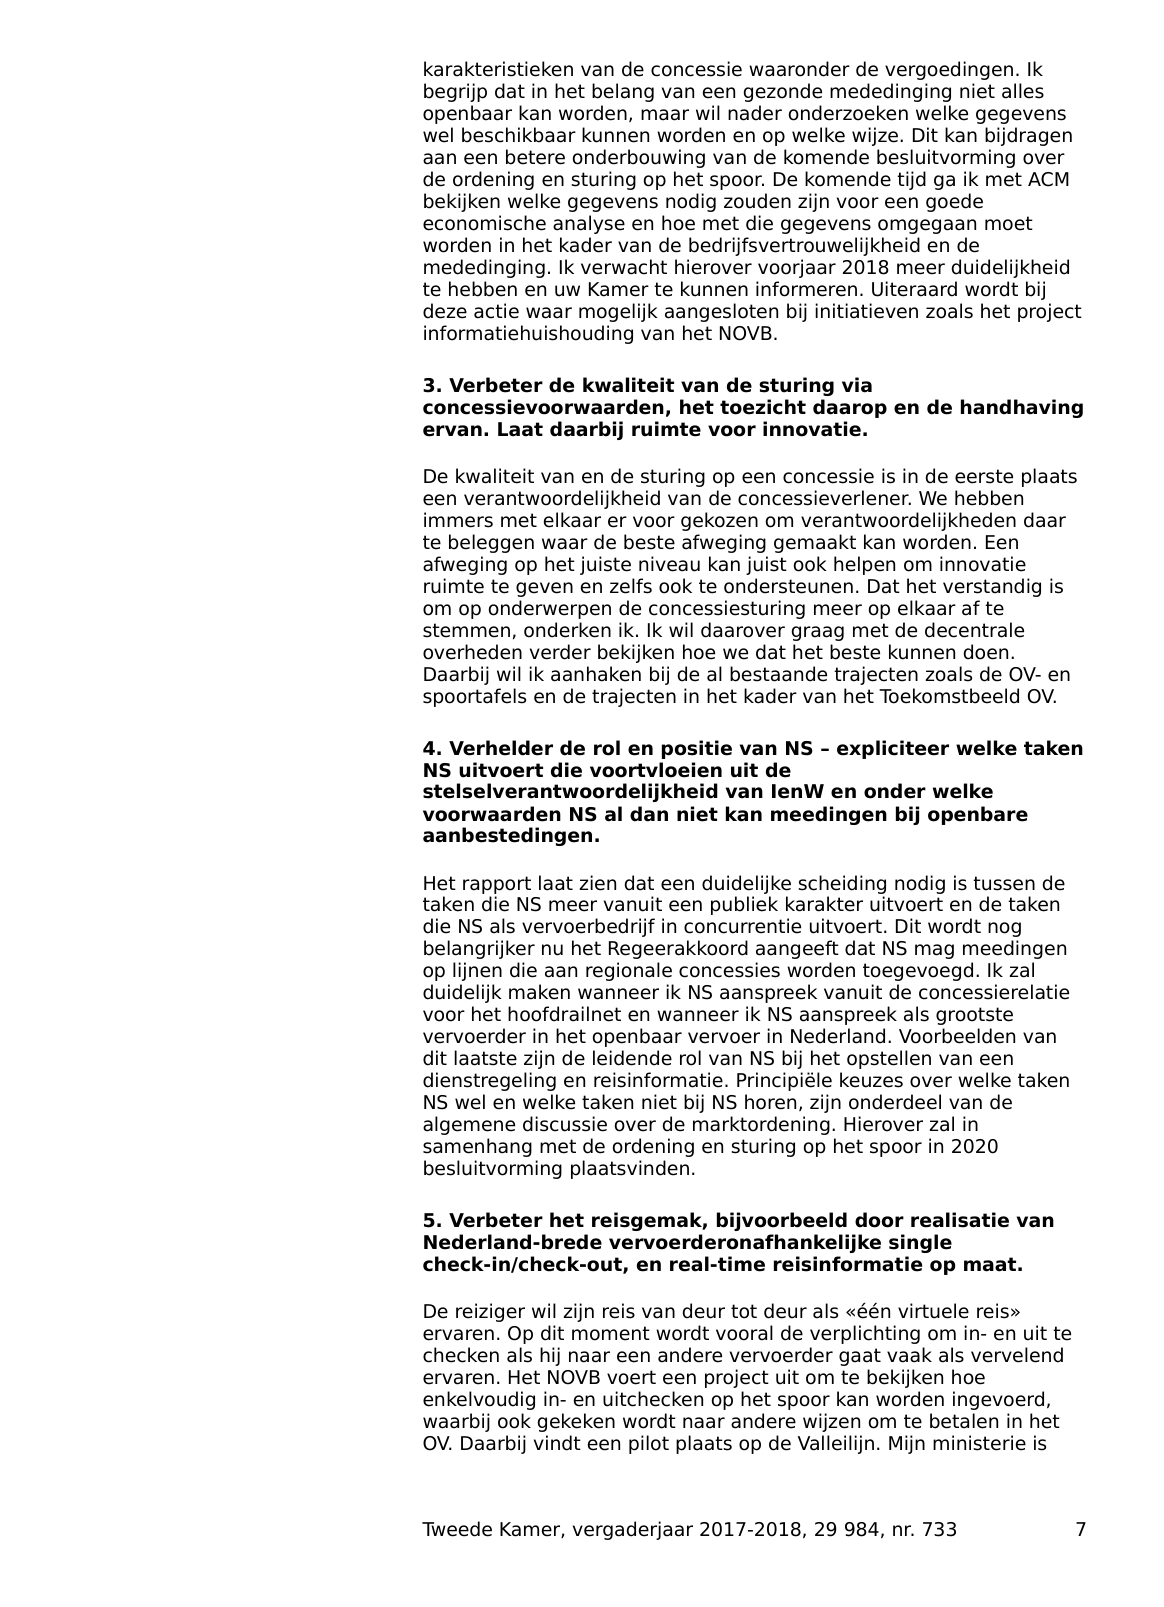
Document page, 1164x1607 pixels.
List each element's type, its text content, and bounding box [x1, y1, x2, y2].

subtitle 3. Verbeter de kwaliteit van de sturing via concessievoorwaarden, het toezicht daarop en de handhaving ervan. Laat daarbij ruimte voor innovatie. [422, 375, 1087, 441]
subtitle 4. Verhelder de rol en positie van NS – expliciteer welke taken NS uitvoert die voortvloeien uit de stelselverantwoordelijkheid van IenW en onder welke voorwaarden NS al dan niet kan meedingen bij openbare aanbestedingen. [422, 737, 1087, 847]
subtitle 5. Verbeter het reisgemak, bijvoorbeeld door realisatie van Nederland-brede vervoerderonafhankelijke single check-in/check-out, en real-time reisinformatie op maat. [422, 1210, 1087, 1276]
text De kwaliteit van en de sturing op een concessie is in de eerste plaats een verantwoordelijkheid van de concessieverlener. We hebben immers met elkaar er voor gekozen om verantwoordelijkheden daar te beleggen waar de beste afweging gemaakt kan worden. Een afweging op het juiste niveau kan juist ook helpen om innovatie ruimte te geven en zelfs ook te ondersteunen. Dat het verstandig is om op onderwerpen de concessiesturing meer op elkaar af te stemmen, onderken ik. Ik wil daarover graag met de decentrale overheden verder bekijken hoe we dat het beste kunnen doen. Daarbij wil ik aanhaken bij de al bestaande trajecten zoals de OV- en spoortafels en de trajecten in het kader van het Toekomstbeeld OV. [422, 466, 1087, 707]
text De reiziger wil zijn reis van deur tot deur als «één virtuele reis» ervaren. Op dit moment wordt vooral de verplichting om in- en uit te checken als hij naar een andere vervoerder gaat vaak als vervelend ervaren. Het NOVB voert een project uit om te bekijken hoe enkelvoudig in- en uitchecken op het spoor kan worden ingevoerd, waarbij ook gekeken wordt naar andere wijzen om te betalen in het OV. Daarbij vindt een pilot plaats op de Valleilijn. Mijn ministerie is [422, 1301, 1087, 1455]
text Het rapport laat zien dat een duidelijke scheiding nodig is tussen de taken die NS meer vanuit een publiek karakter uitvoert en de taken die NS als vervoerbedrijf in concurrentie uitvoert. Dit wordt nog belangrijker nu het Regeerakkoord aangeeft dat NS mag meedingen op lijnen die aan regionale concessies worden toegevoegd. Ik zal duidelijk maken wanneer ik NS aanspreek vanuit de concessierelatie voor het hoofdrailnet en wanneer ik NS aanspreek als grootste vervoerder in het openbaar vervoer in Nederland. Voorbeelden van dit laatste zijn de leidende rol van NS bij het opstellen van een dienstregeling en reisinformatie. Principiële keuzes over welke taken NS wel en welke taken niet bij NS horen, zijn onderdeel van de algemene discussie over de marktordening. Hierover zal in samenhang met de ordening en sturing op het spoor in 2020 besluitvorming plaatsvinden. [422, 872, 1087, 1180]
text karakteristieken van de concessie waaronder de vergoedingen. Ik begrijp dat in het belang van een gezonde mededinging niet alles openbaar kan worden, maar wil nader onderzoeken welke gegevens wel beschikbaar kunnen worden en op welke wijze. Dit kan bijdragen aan een betere onderbouwing van de komende besluitvorming over de ordening en sturing op het spoor. De komende tijd ga ik met ACM bekijken welke gegevens nodig zouden zijn voor een goede economische analyse en hoe met die gegevens omgegaan moet worden in het kader van de bedrijfsvertrouwelijkheid en de mededinging. Ik verwacht hierover voorjaar 2018 meer duidelijkheid te hebben en uw Kamer te kunnen informeren. Uiteraard wordt bij deze actie waar mogelijk aangesloten bij initiatieven zoals het project informatiehuishouding van het NOVB. [422, 59, 1087, 345]
